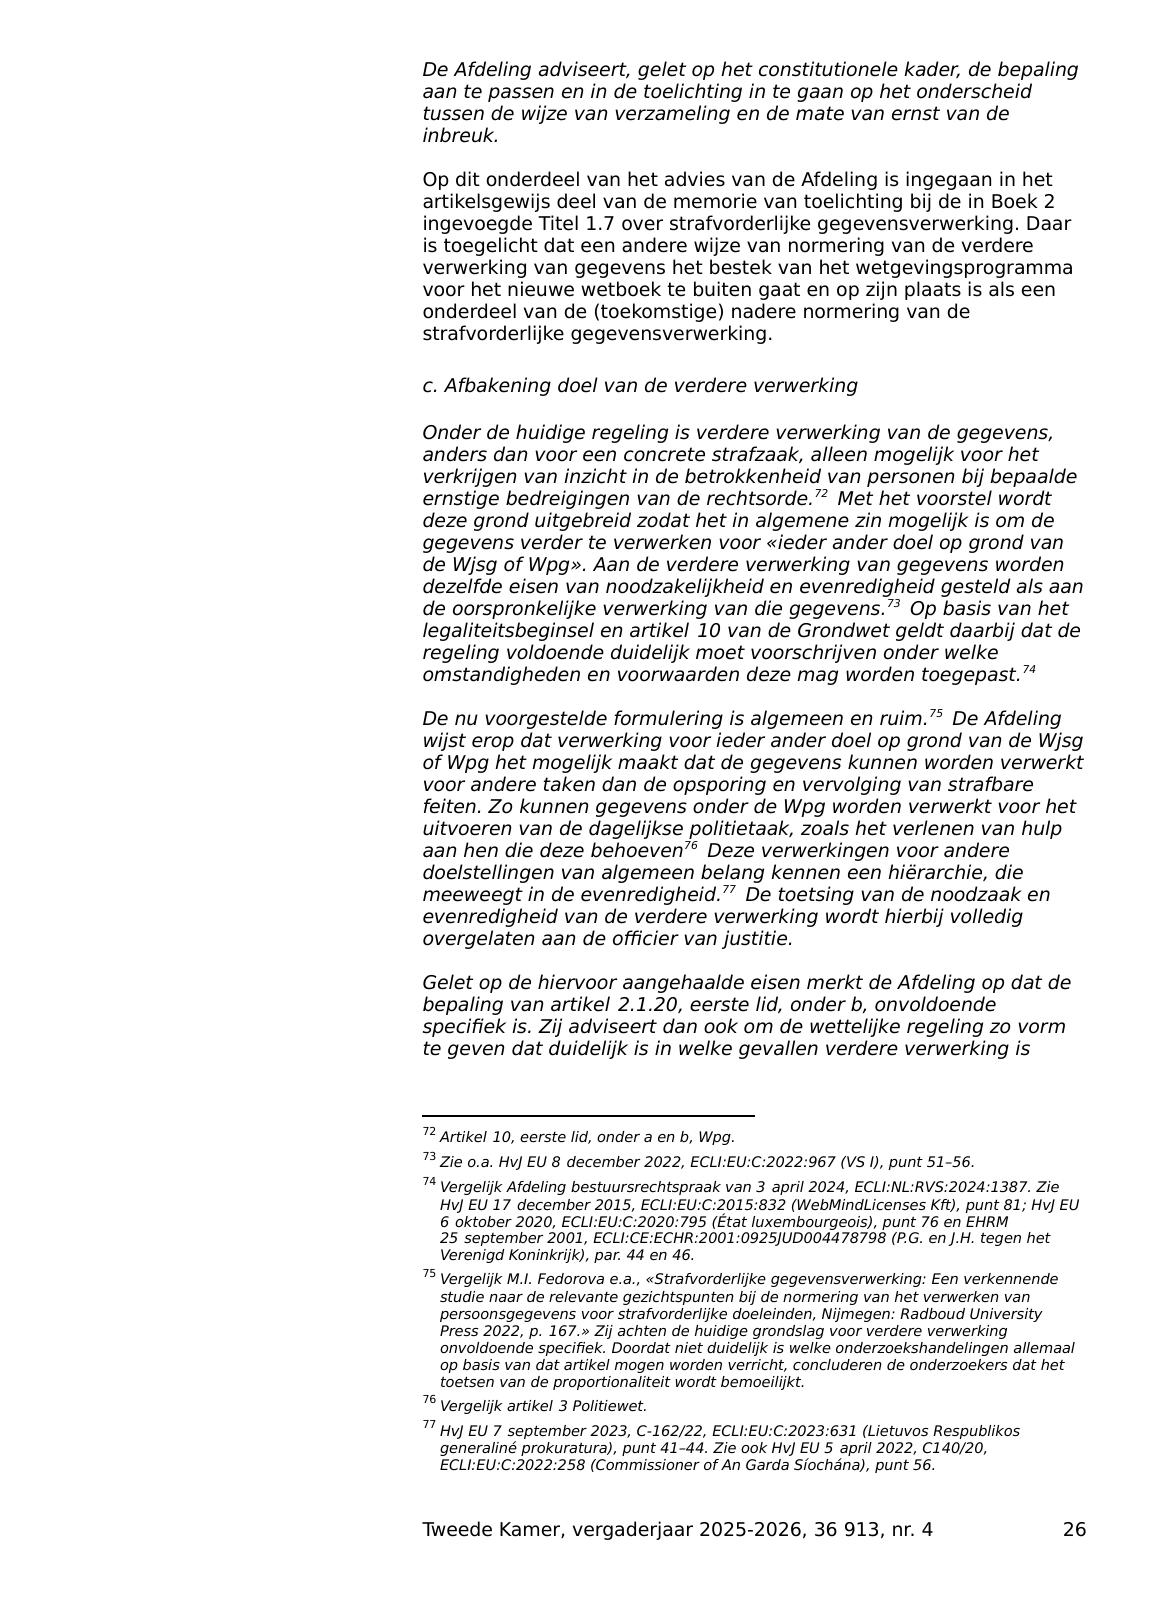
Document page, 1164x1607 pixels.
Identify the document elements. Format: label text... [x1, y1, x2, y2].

text De nu voorgestelde formulering is algemeen en ruim. De Afdeling wijst erop dat verwerking voor ieder ander doel op grond van de Wjsg of Wpg het mogelijk maakt dat de gegevens kunnen worden verwerkt voor andere taken dan de opsporing en vervolging van strafbare feiten. Zo kunnen gegevens onder de Wpg worden verwerkt voor het uitvoeren van de dagelijkse politietaak, zoals het verlenen van hulp aan hen die deze behoeven Deze verwerkingen voor andere doelstellingen van algemeen belang kennen een hiërarchie, die meeweegt in de evenredigheid. De toetsing van de noodzaak en evenredigheid van de verdere verwerking wordt hierbij volledig overgelaten aan de officier van justitie. [422, 708, 1087, 950]
text Zie o.a. HvJ EU 8 december 2022, ECLI:EU:C:2022:967 (VS I), punt 51–56. [422, 1150, 1087, 1172]
text Gelet op de hiervoor aangehaalde eisen merkt de Afdeling op dat de bepaling van artikel 2.1.20, eerste lid, onder b, onvoldoende specifiek is. Zij adviseert dan ook om de wettelijke regeling zo vorm te geven dat duidelijk is in welke gevallen verdere verwerking is [422, 972, 1087, 1060]
subtitle c. Afbakening doel van de verdere verwerking [422, 375, 1087, 397]
text Artikel 10, eerste lid, onder a en b, Wpg. [422, 1125, 1087, 1147]
text Op dit onderdeel van het advies van de Afdeling is ingegaan in het artikelsgewijs deel van de memorie van toelichting bij de in Boek 2 ingevoegde Titel 1.7 over strafvorderlijke gegevensverwerking. Daar is toegelicht dat een andere wijze van normering van de verdere verwerking van gegevens het bestek van het wetgevingsprogramma voor het nieuwe wetboek te buiten gaat en op zijn plaats is als een onderdeel van de (toekomstige) nadere normering van de strafvorderlijke gegevensverwerking. [422, 169, 1087, 345]
text Vergelijk Afdeling bestuursrechtspraak van 3 april 2024, ECLI:NL:RVS:2024:1387. Zie HvJ EU 17 december 2015, ECLI:EU:C:2015:832 (WebMindLicenses Kft), punt 81; HvJ EU 6 oktober 2020, ECLI:EU:C:2020:795 (État luxembourgeois), punt 76 en EHRM 25 september 2001, ECLI:CE:ECHR:2001:0925JUD004478798 (P.G. en J.H. tegen het Verenigd Koninkrijk), par. 44 en 46. [422, 1175, 1087, 1264]
text Vergelijk artikel 3 Politiewet. [422, 1393, 1087, 1416]
text De Afdeling adviseert, gelet op het constitutionele kader, de bepaling aan te passen en in de toelichting in te gaan op het onderscheid tussen de wijze van verzameling en de mate van ernst van de inbreuk. [422, 59, 1087, 147]
text Onder de huidige regeling is verdere verwerking van de gegevens, anders dan voor een concrete strafzaak, alleen mogelijk voor het verkrijgen van inzicht in de betrokkenheid van personen bij bepaalde ernstige bedreigingen van de rechtsorde. Met het voorstel wordt deze grond uitgebreid zodat het in algemene zin mogelijk is om de gegevens verder te verwerken voor «ieder ander doel op grond van de Wjsg of Wpg». Aan de verdere verwerking van gegevens worden dezelfde eisen van noodzakelijkheid en evenredigheid gesteld als aan de oorspronkelijke verwerking van die gegevens. Op basis van het legaliteitsbeginsel en artikel 10 van de Grondwet geldt daarbij dat de regeling voldoende duidelijk moet voorschrijven onder welke omstandigheden en voorwaarden deze mag worden toegepast. [422, 422, 1087, 686]
text Vergelijk M.I. Fedorova e.a., «Strafvorderlijke gegevensverwerking: Een verkennende studie naar de relevante gezichtspunten bij de normering van het verwerken van persoonsgegevens voor strafvorderlijke doeleinden, Nijmegen: Radboud University Press 2022, p. 167.» Zij achten de huidige grondslag voor verdere verwerking onvoldoende specifiek. Doordat niet duidelijk is welke onderzoekshandelingen allemaal op basis van dat artikel mogen worden verricht, concluderen de onderzoekers dat het toetsen van de proportionaliteit wordt bemoeilijkt. [422, 1267, 1087, 1391]
text HvJ EU 7 september 2023, C-162/22, ECLI:EU:C:2023:631 (Lietuvos Respublikos generaliné prokuratura), punt 41–44. Zie ook HvJ EU 5 april 2022, C140/20, ECLI:EU:C:2022:258 (Commissioner of An Garda Síochána), punt 56. [422, 1418, 1087, 1474]
